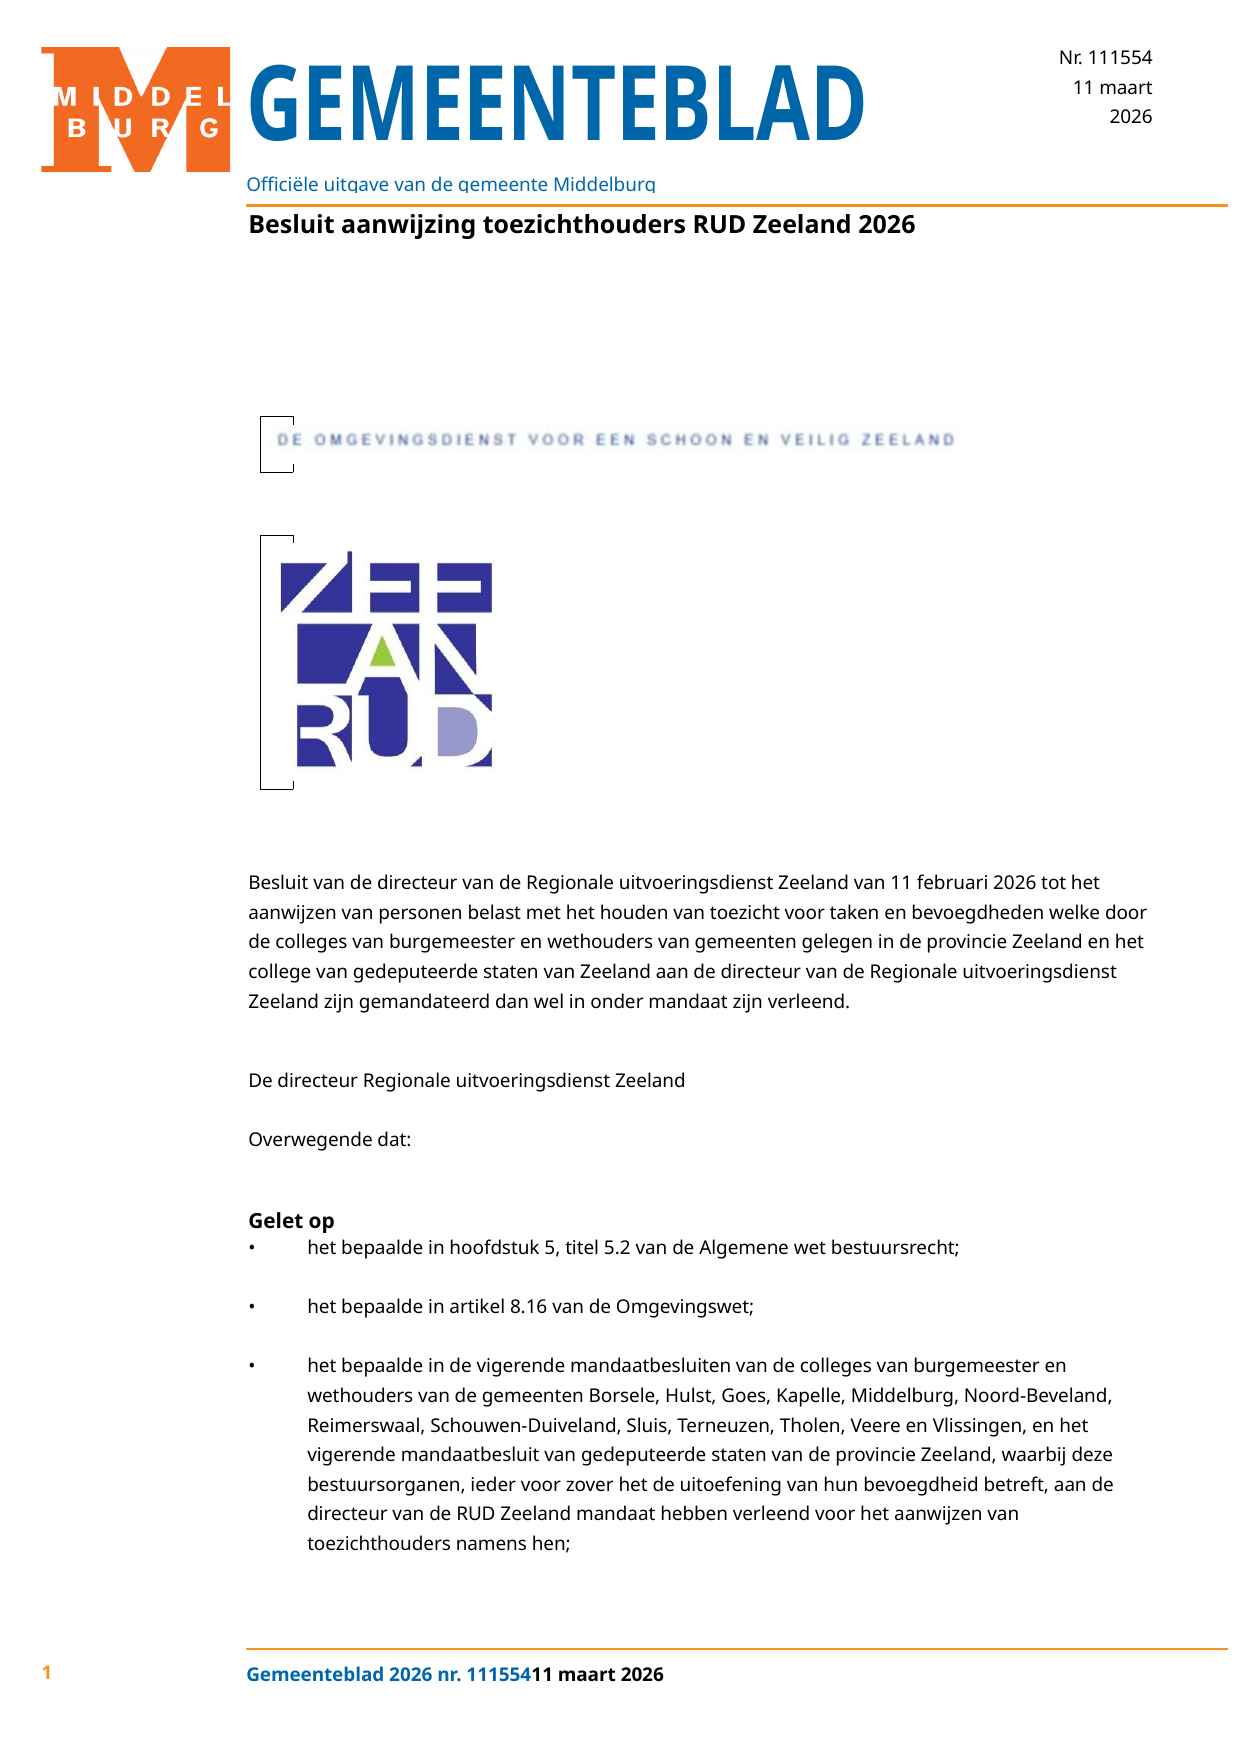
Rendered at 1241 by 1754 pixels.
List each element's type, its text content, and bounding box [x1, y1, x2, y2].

text Gelet op [248, 1206, 1152, 1234]
list het bepaalde in artikel 8.16 van de Omgevingswet; [248, 1293, 1152, 1319]
text De directeur Regionale uitvoeringsdienst Zeeland [248, 1067, 1152, 1092]
list het bepaalde in hoofdstuk 5, titel 5.2 van de Algemene wet bestuursrecht; [248, 1234, 1152, 1260]
picture [268, 425, 968, 464]
picture [268, 543, 504, 781]
text Besluit aanwijzing toezichthouders RUD Zeeland 2026 [248, 207, 1152, 241]
text Overwegende dat: [248, 1126, 1152, 1152]
picture [41, 47, 231, 172]
list het bepaalde in de vigerende mandaatbesluiten van de colleges van burgemeester en wethouders van de gemeenten Borsele, Hulst, Goes, Kapelle, Middelburg, Noord-Beveland, Reimerswaal, Schouwen-Duiveland, Sluis, Terneuzen, Tholen, Veere en Vlissingen, en het vigerende mandaatbesluit van gedeputeerde staten van de provincie Zeeland, waarbij deze bestuursorganen, ieder voor zover het de uitoefening van hun bevoegdheid betreft, aan de directeur van de RUD Zeeland mandaat hebben verleend voor het aanwijzen van toezichthouders namens hen; [248, 1353, 1152, 1556]
text Besluit van de directeur van de Regionale uitvoeringsdienst Zeeland van 11 februari 2026 tot het aanwijzen van personen belast met het houden van toezicht voor taken en bevoegdheden welke door de colleges van burgemeester en wethouders van gemeenten gelegen in de provincie Zeeland en het college van gedeputeerde staten van Zeeland aan de directeur van de Regionale uitvoeringsdienst Zeeland zijn gemandateerd dan wel in onder mandaat zijn verleend. [248, 869, 1152, 1014]
